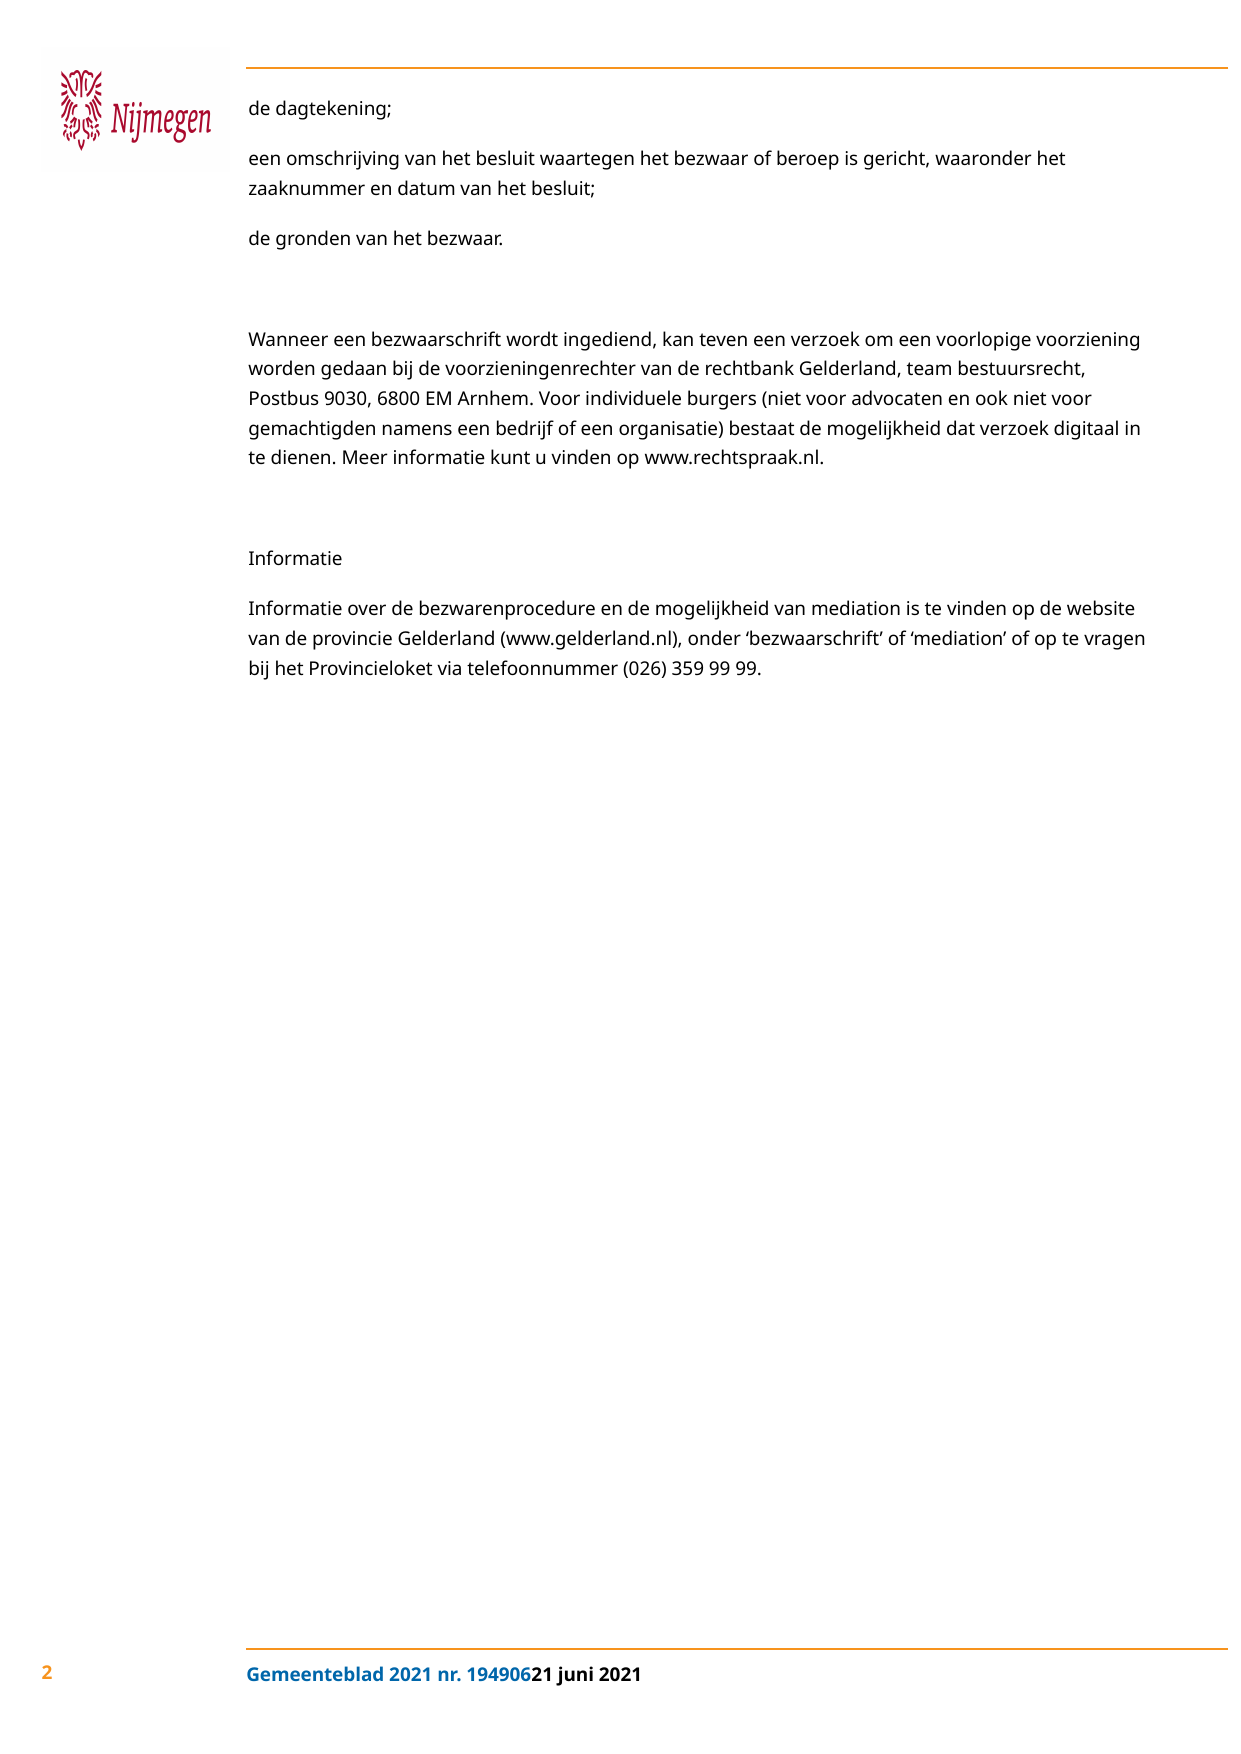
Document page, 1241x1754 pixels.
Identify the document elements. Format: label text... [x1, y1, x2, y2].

text een omschrijving van het besluit waartegen het bezwaar of beroep is gericht, waaronder het zaaknummer en datum van het besluit; [248, 145, 1152, 201]
picture [41, 47, 231, 172]
text de gronden van het bezwaar. [248, 225, 1152, 251]
text de dagtekening; [248, 95, 1152, 121]
text Wanneer een bezwaarschrift wordt ingediend, kan teven een verzoek om een voorlopige voorziening worden gedaan bij de voorzieningenrechter van de rechtbank Gelderland, team bestuursrecht, Postbus 9030, 6800 EM Arnhem. Voor individuele burgers (niet voor advocaten en ook niet voor gemachtigden namens een bedrijf of een organisatie) bestaat de mogelijkheid dat verzoek digitaal in te dienen. Meer informatie kunt u vinden op www.rechtspraak.nl. [248, 326, 1152, 470]
text Informatie [248, 545, 1152, 571]
text Informatie over de bezwarenprocedure en de mogelijkheid van mediation is te vinden op de website van de provincie Gelderland (www.gelderland.nl), onder ‘bezwaarschrift’ of ‘mediation’ of op te vragen bij het Provincieloket via telefoonnummer (026) 359 99 99. [248, 596, 1152, 681]
